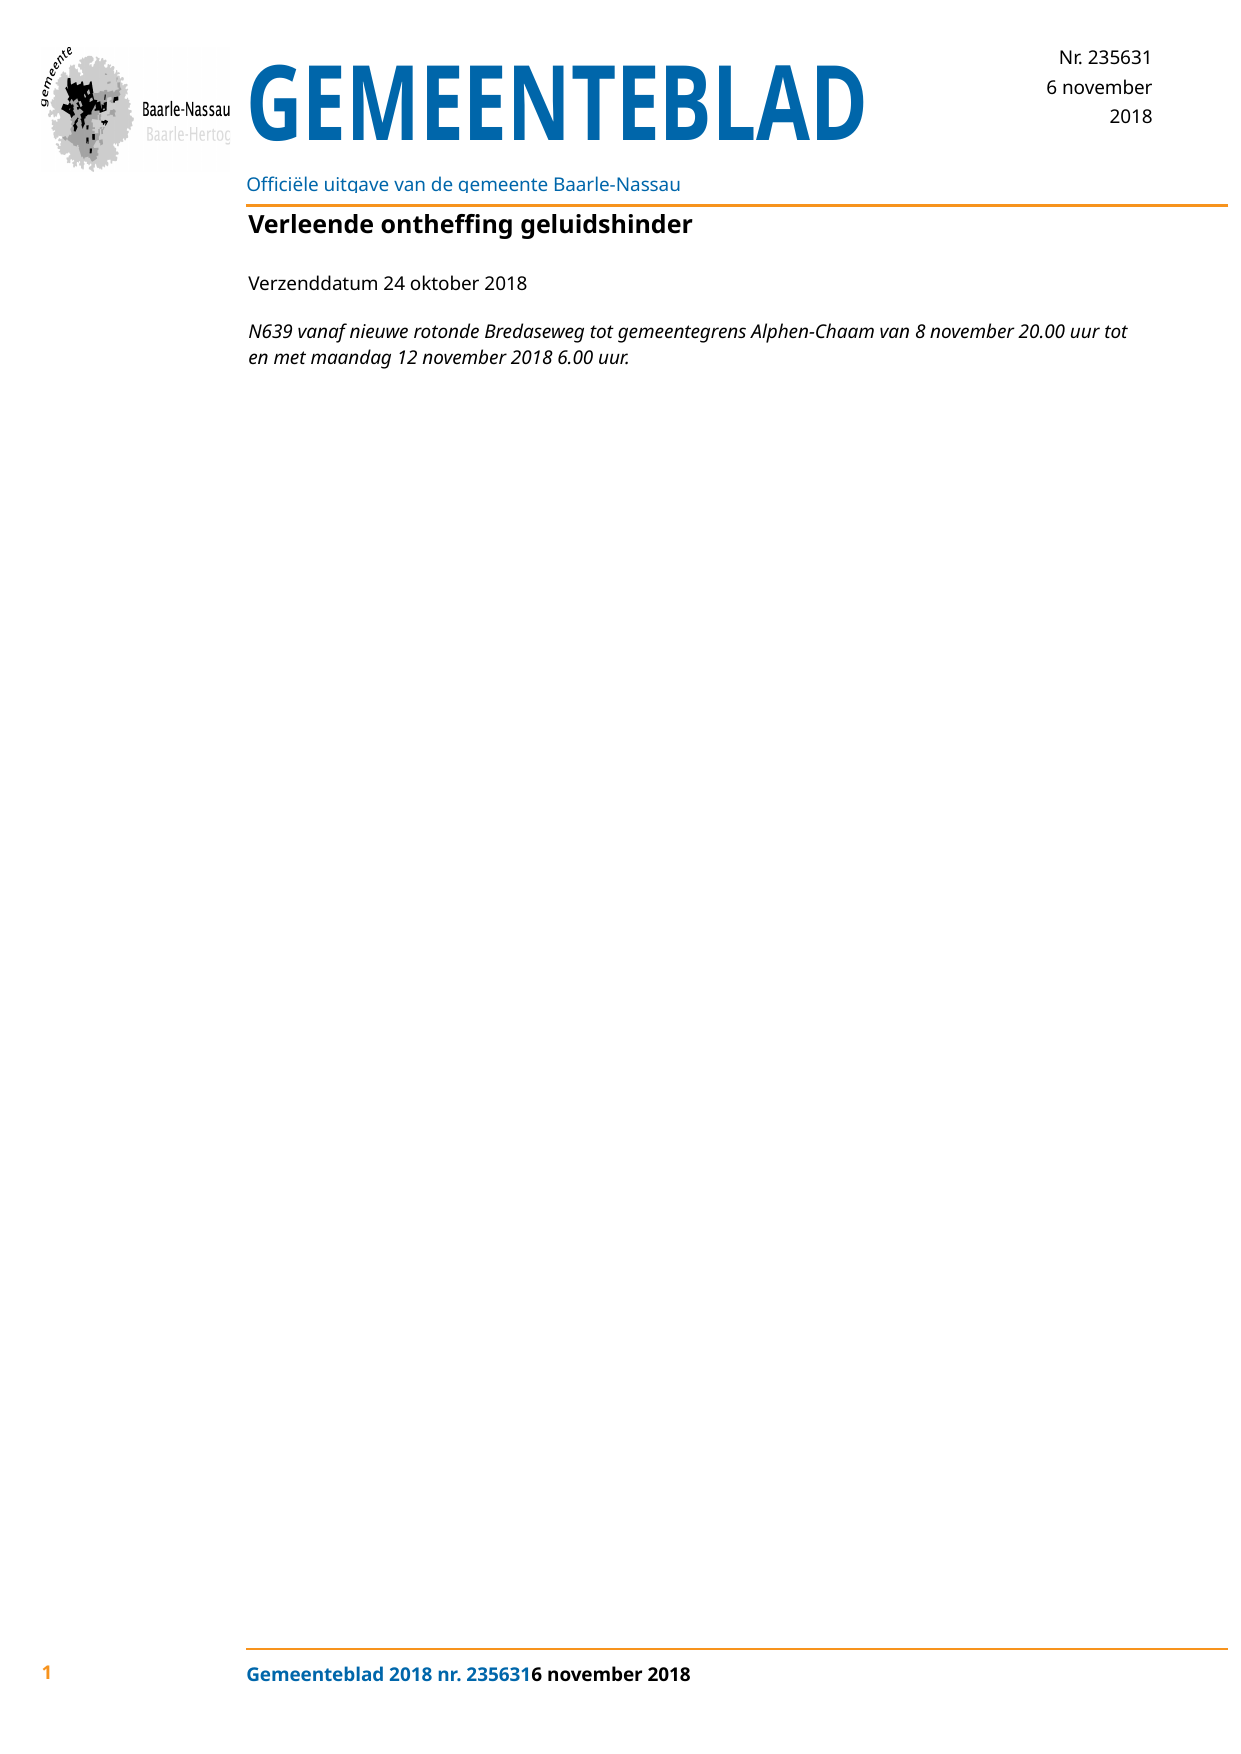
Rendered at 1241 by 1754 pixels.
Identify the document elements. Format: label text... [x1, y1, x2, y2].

text Verzenddatum 24 oktober 2018 [248, 270, 1152, 296]
picture [41, 47, 231, 172]
text Verleende ontheffing geluidshinder [248, 207, 1152, 241]
text N639 vanaf nieuwe rotonde Bredaseweg tot gemeentegrens Alphen-Chaam van 8 november 20.00 uur tot en met maandag 12 november 2018 6.00 uur. [248, 318, 1152, 369]
